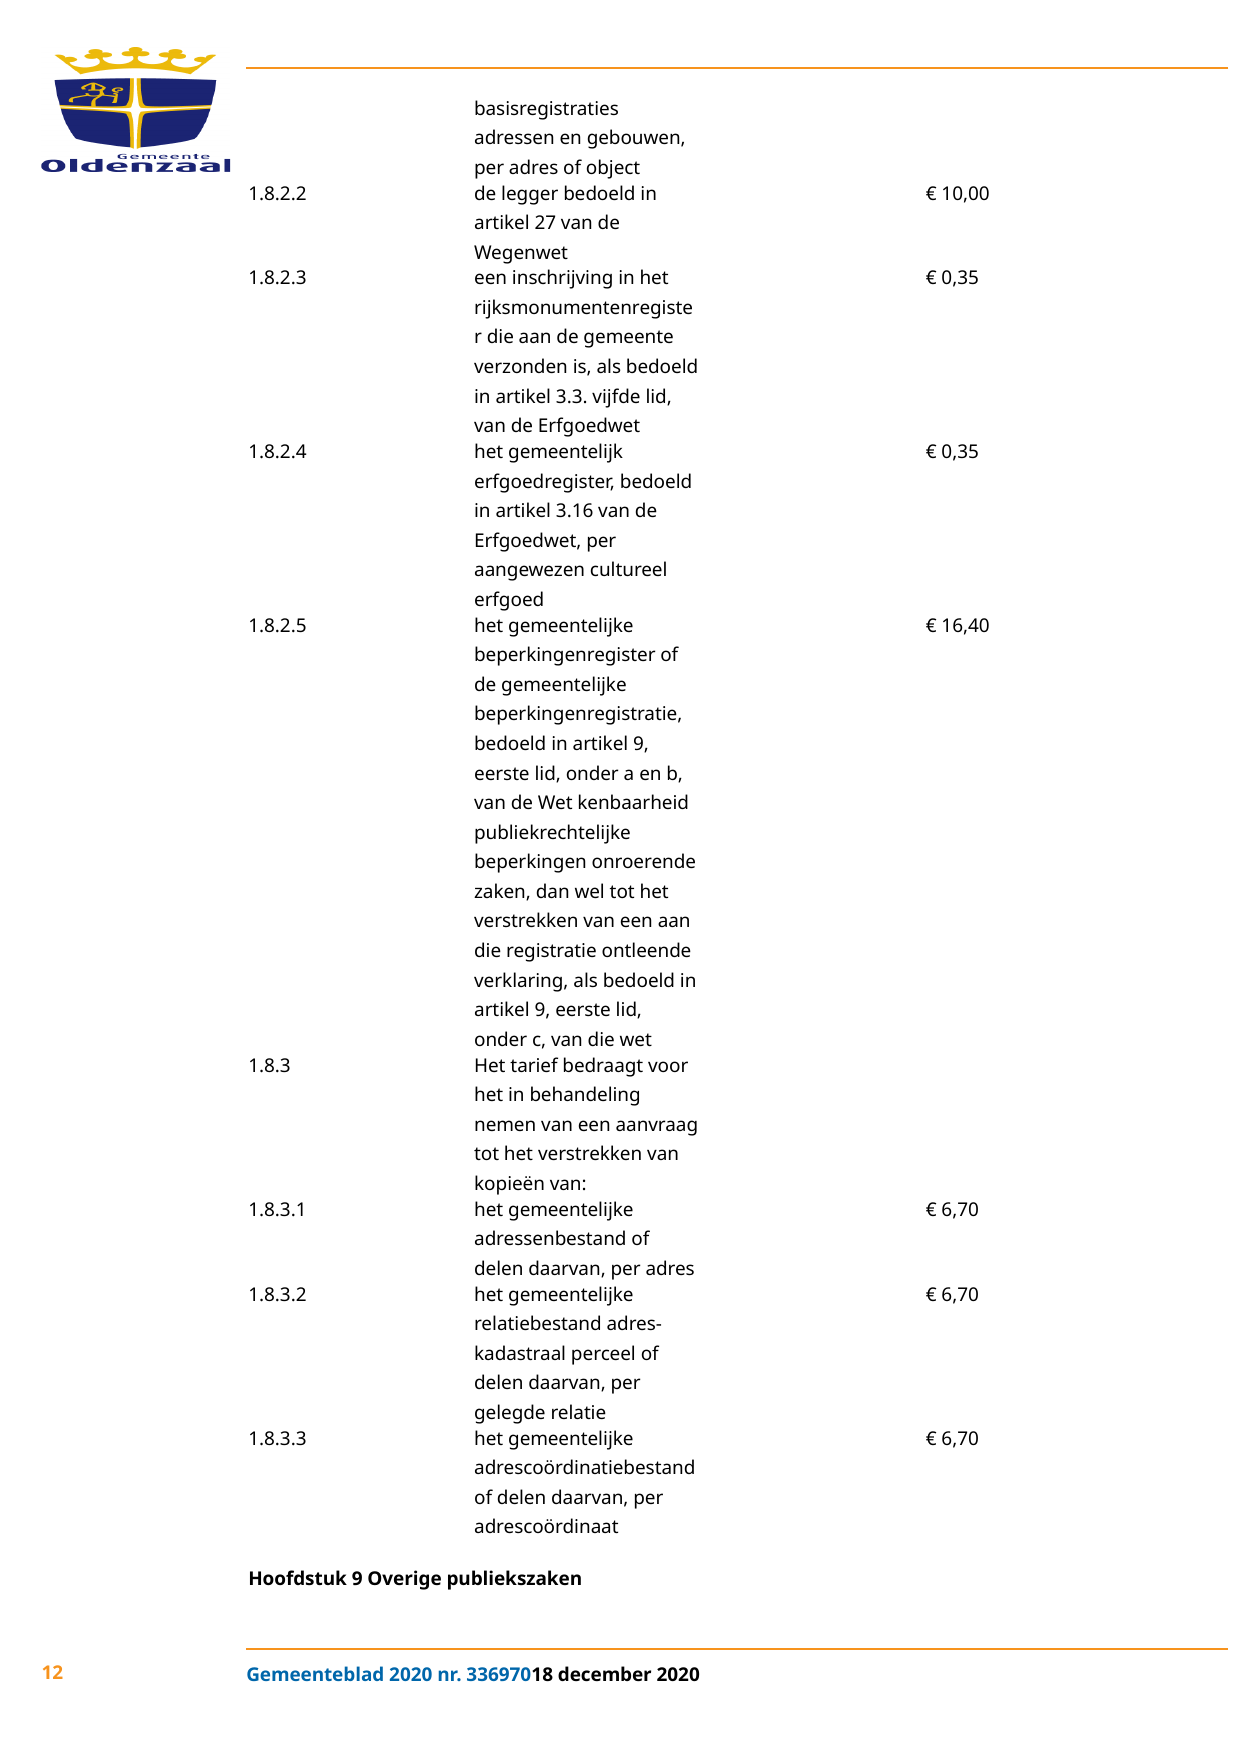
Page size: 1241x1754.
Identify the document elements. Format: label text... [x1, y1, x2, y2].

table_cell 1.8.2.3 [248, 265, 474, 438]
table_cell de legger bedoeld in artikel 27 van de Wegenwet [474, 180, 700, 264]
table_cell [700, 1196, 926, 1281]
table_cell [700, 1052, 926, 1196]
table_cell [700, 1565, 926, 1591]
table_cell [700, 265, 926, 438]
table_cell 1.8.3 [248, 1052, 474, 1196]
table_cell [248, 1539, 474, 1565]
table_cell € 6,70 [926, 1196, 1152, 1281]
table_cell € 0,35 [926, 438, 1152, 612]
table_cell € 16,40 [926, 612, 1152, 1052]
table_cell een inschrijving in het rijksmonumentenregister die aan de gemeente verzonden is, als bedoeld in artikel 3.3. vijfde lid, van de Erfgoedwet [474, 265, 700, 438]
table_cell [248, 95, 474, 180]
table_cell 1.8.2.2 [248, 180, 474, 264]
table_cell het gemeentelijke beperkingenregister of de gemeentelijke beperkingenregistratie, bedoeld in artikel 9, eerste lid, onder a en b, van de Wet kenbaarheid publiekrechtelijke beperkingen onroerende zaken, dan wel tot het verstrekken van een aan die registratie ontleende verklaring, als bedoeld in artikel 9, eerste lid, onder c, van die wet [474, 612, 700, 1052]
table_cell € 6,70 [926, 1281, 1152, 1425]
table_cell 1.8.3.1 [248, 1196, 474, 1281]
table_cell Hoofdstuk 9 Overige publiekszaken [248, 1565, 700, 1591]
table_cell het gemeentelijke adressenbestand of delen daarvan, per adres [474, 1196, 700, 1281]
table_cell [700, 95, 926, 180]
table_cell € 6,70 [926, 1425, 1152, 1539]
table_cell 1.8.3.2 [248, 1281, 474, 1425]
table_cell [700, 1539, 926, 1565]
table_cell [700, 612, 926, 1052]
table_cell basisregistraties adressen en gebouwen, per adres of object [474, 95, 700, 180]
table_cell [700, 1425, 926, 1539]
table_cell [926, 95, 1152, 180]
table_cell het gemeentelijk erfgoedregister, bedoeld in artikel 3.16 van de Erfgoedwet, per aangewezen cultureel erfgoed [474, 438, 700, 612]
table_cell [926, 1052, 1152, 1196]
table_cell 1.8.3.3 [248, 1425, 474, 1539]
table_cell het gemeentelijke relatiebestand adres-kadastraal perceel of delen daarvan, per gelegde relatie [474, 1281, 700, 1425]
table_cell [700, 1281, 926, 1425]
table_cell het gemeentelijke adrescoördinatiebestand of delen daarvan, per adrescoördinaat [474, 1425, 700, 1539]
table_cell 1.8.2.5 [248, 612, 474, 1052]
table_cell € 10,00 [926, 180, 1152, 264]
table_cell 1.8.2.4 [248, 438, 474, 612]
table_cell [474, 1539, 700, 1565]
table_cell [700, 438, 926, 612]
table_cell [926, 1539, 1152, 1565]
table_cell [926, 1565, 1152, 1591]
table_cell Het tarief bedraagt voor het in behandeling nemen van een aanvraag tot het verstrekken van kopieën van: [474, 1052, 700, 1196]
picture [41, 47, 231, 172]
table_cell [700, 180, 926, 264]
table_cell € 0,35 [926, 265, 1152, 438]
